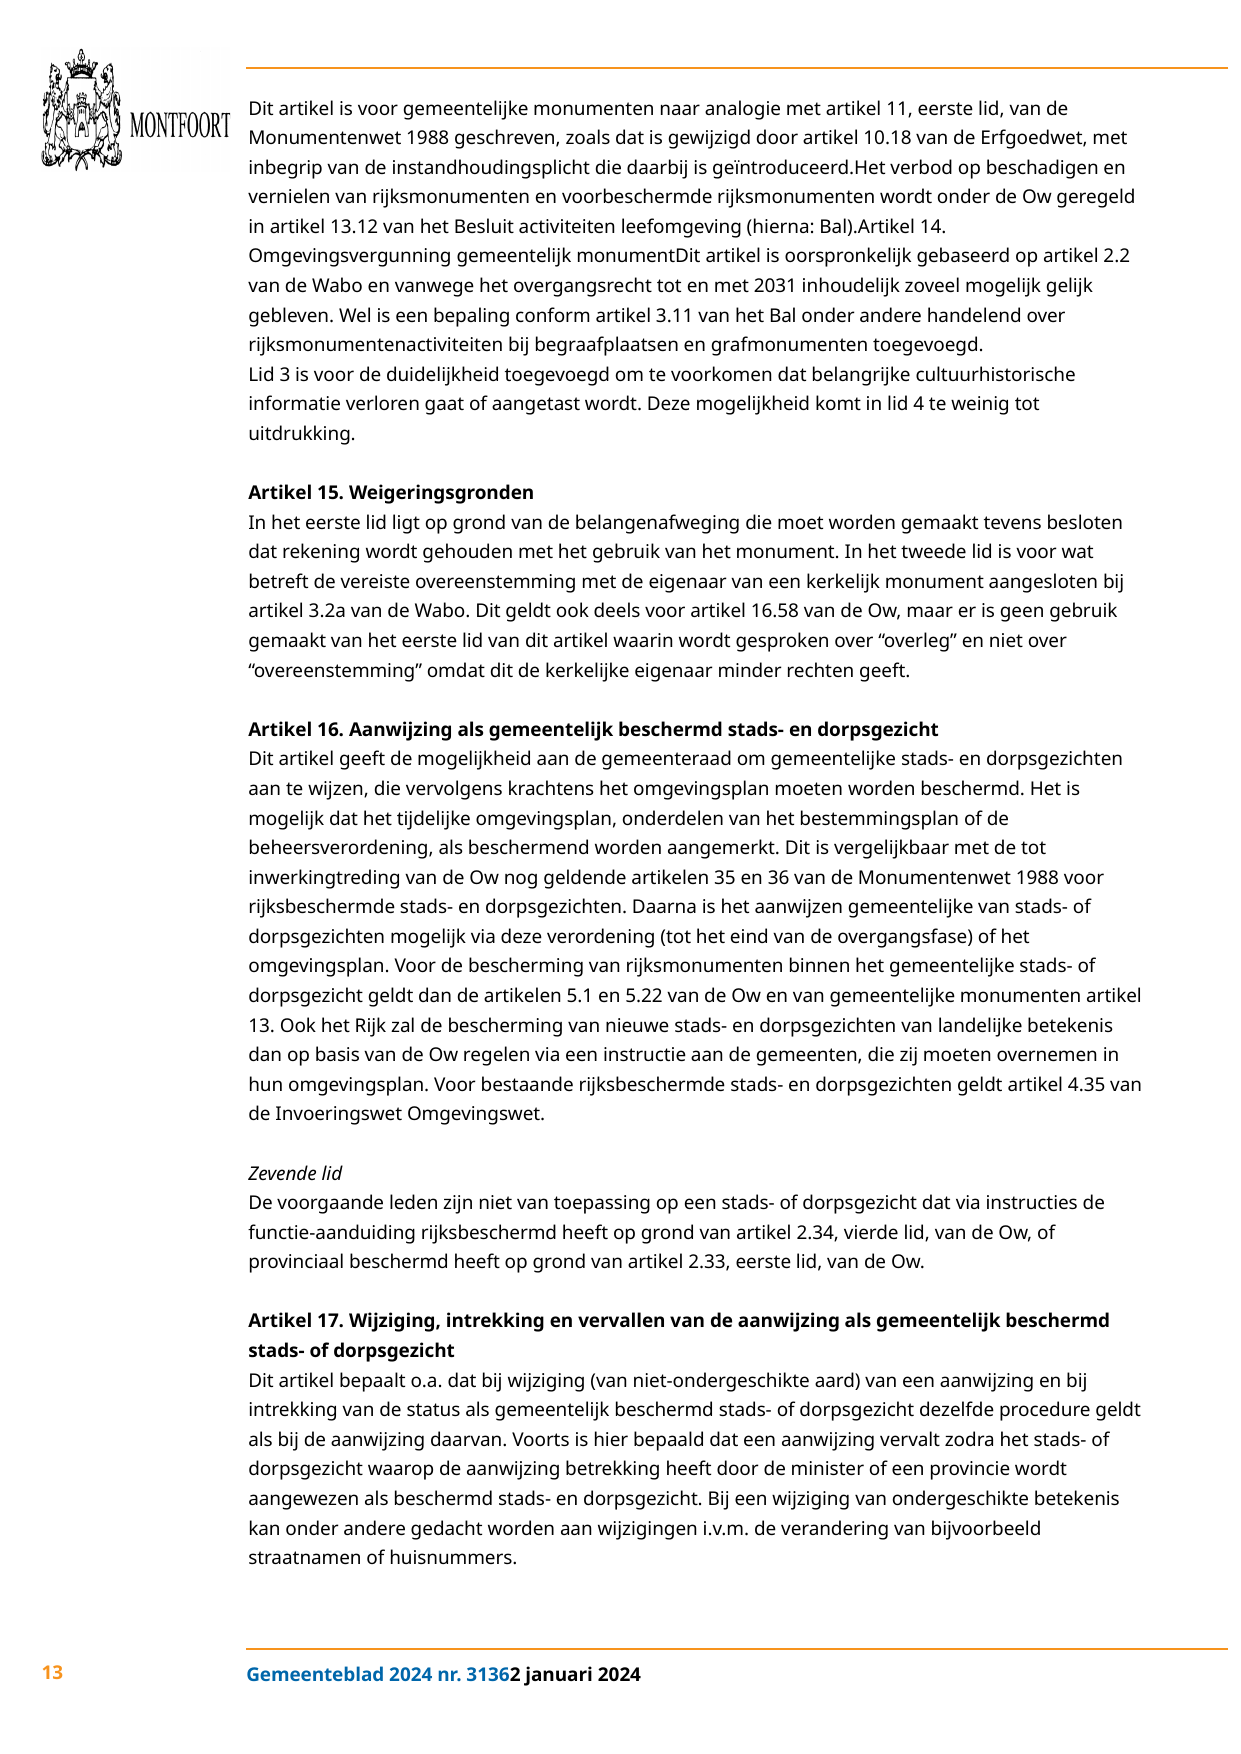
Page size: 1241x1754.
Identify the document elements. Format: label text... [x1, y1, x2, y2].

text Dit artikel geeft de mogelijkheid aan de gemeenteraad om gemeentelijke stads- en dorpsgezichten aan te wijzen, die vervolgens krachtens het omgevingsplan moeten worden beschermd. Het is mogelijk dat het tijdelijke omgevingsplan, onderdelen van het bestemmingsplan of de beheersverordening, als beschermend worden aangemerkt. Dit is vergelijkbaar met de tot inwerkingtreding van de Ow nog geldende artikelen 35 en 36 van de Monumentenwet 1988 voor rijksbeschermde stads- en dorpsgezichten. Daarna is het aanwijzen gemeentelijke van stads- of dorpsgezichten mogelijk via deze verordening (tot het eind van de overgangsfase) of het omgevingsplan. Voor de bescherming van rijksmonumenten binnen het gemeentelijke stads- of dorpsgezicht geldt dan de artikelen 5.1 en 5.22 van de Ow en van gemeentelijke monumenten artikel 13. Ook het Rijk zal de bescherming van nieuwe stads- en dorpsgezichten van landelijke betekenis dan op basis van de Ow regelen via een instructie aan de gemeenten, die zij moeten overnemen in hun omgevingsplan. Voor bestaande rijksbeschermde stads- en dorpsgezichten geldt artikel 4.35 van de Invoeringswet Omgevingswet. [248, 746, 1152, 1126]
text In het eerste lid ligt op grond van de belangenafweging die moet worden gemaakt tevens besloten dat rekening wordt gehouden met het gebruik van het monument. In het tweede lid is voor wat betreft de vereiste overeenstemming met de eigenaar van een kerkelijk monument aangesloten bij artikel 3.2a van de Wabo. Dit geldt ook deels voor artikel 16.58 van de Ow, maar er is geen gebruik gemaakt van het eerste lid van dit artikel waarin wordt gesproken over “overleg” en niet over “overeenstemming” omdat dit de kerkelijke eigenaar minder rechten geeft. [248, 509, 1152, 683]
text Dit artikel is voor gemeentelijke monumenten naar analogie met artikel 11, eerste lid, van de Monumentenwet 1988 geschreven, zoals dat is gewijzigd door artikel 10.18 van de Erfgoedwet, met inbegrip van de instandhoudingsplicht die daarbij is geïntroduceerd.Het verbod op beschadigen en vernielen van rijksmonumenten en voorbeschermde rijksmonumenten wordt onder de Ow geregeld in artikel 13.12 van het Besluit activiteiten leefomgeving (hierna: Bal).Artikel 14. Omgevingsvergunning gemeentelijk monumentDit artikel is oorspronkelijk gebaseerd op artikel 2.2 van de Wabo en vanwege het overgangsrecht tot en met 2031 inhoudelijk zoveel mogelijk gelijk gebleven. Wel is een bepaling conform artikel 3.11 van het Bal onder andere handelend over rijksmonumentenactiviteiten bij begraafplaatsen en grafmonumenten toegevoegd. [248, 95, 1152, 357]
picture [41, 47, 231, 172]
text Artikel 16. Aanwijzing als gemeentelijk beschermd stads- en dorpsgezicht [248, 716, 1152, 742]
text Artikel 15. Weigeringsgronden [248, 479, 1152, 505]
text Dit artikel bepaalt o.a. dat bij wijziging (van niet-ondergeschikte aard) van een aanwijzing en bij intrekking van de status als gemeentelijk beschermd stads- of dorpsgezicht dezelfde procedure geldt als bij de aanwijzing daarvan. Voorts is hier bepaald dat een aanwijzing vervalt zodra het stads- of dorpsgezicht waarop de aanwijzing betrekking heeft door de minister of een provincie wordt aangewezen als beschermd stads- en dorpsgezicht. Bij een wijziging van ondergeschikte betekenis kan onder andere gedacht worden aan wijzigingen i.v.m. de verandering van bijvoorbeeld straatnamen of huisnummers. [248, 1367, 1152, 1570]
text Zevende lid [248, 1160, 1152, 1186]
text De voorgaande leden zijn niet van toepassing op een stads- of dorpsgezicht dat via instructies de functie-aanduiding rijksbeschermd heeft op grond van artikel 2.34, vierde lid, van de Ow, of provinciaal beschermd heeft op grond van artikel 2.33, eerste lid, van de Ow. [248, 1189, 1152, 1274]
text Lid 3 is voor de duidelijkheid toegevoegd om te voorkomen dat belangrijke cultuurhistorische informatie verloren gaat of aangetast wordt. Deze mogelijkheid komt in lid 4 te weinig tot uitdrukking. [248, 361, 1152, 446]
text Artikel 17. Wijziging, intrekking en vervallen van de aanwijzing als gemeentelijk beschermd stads- of dorpsgezicht [248, 1308, 1152, 1363]
